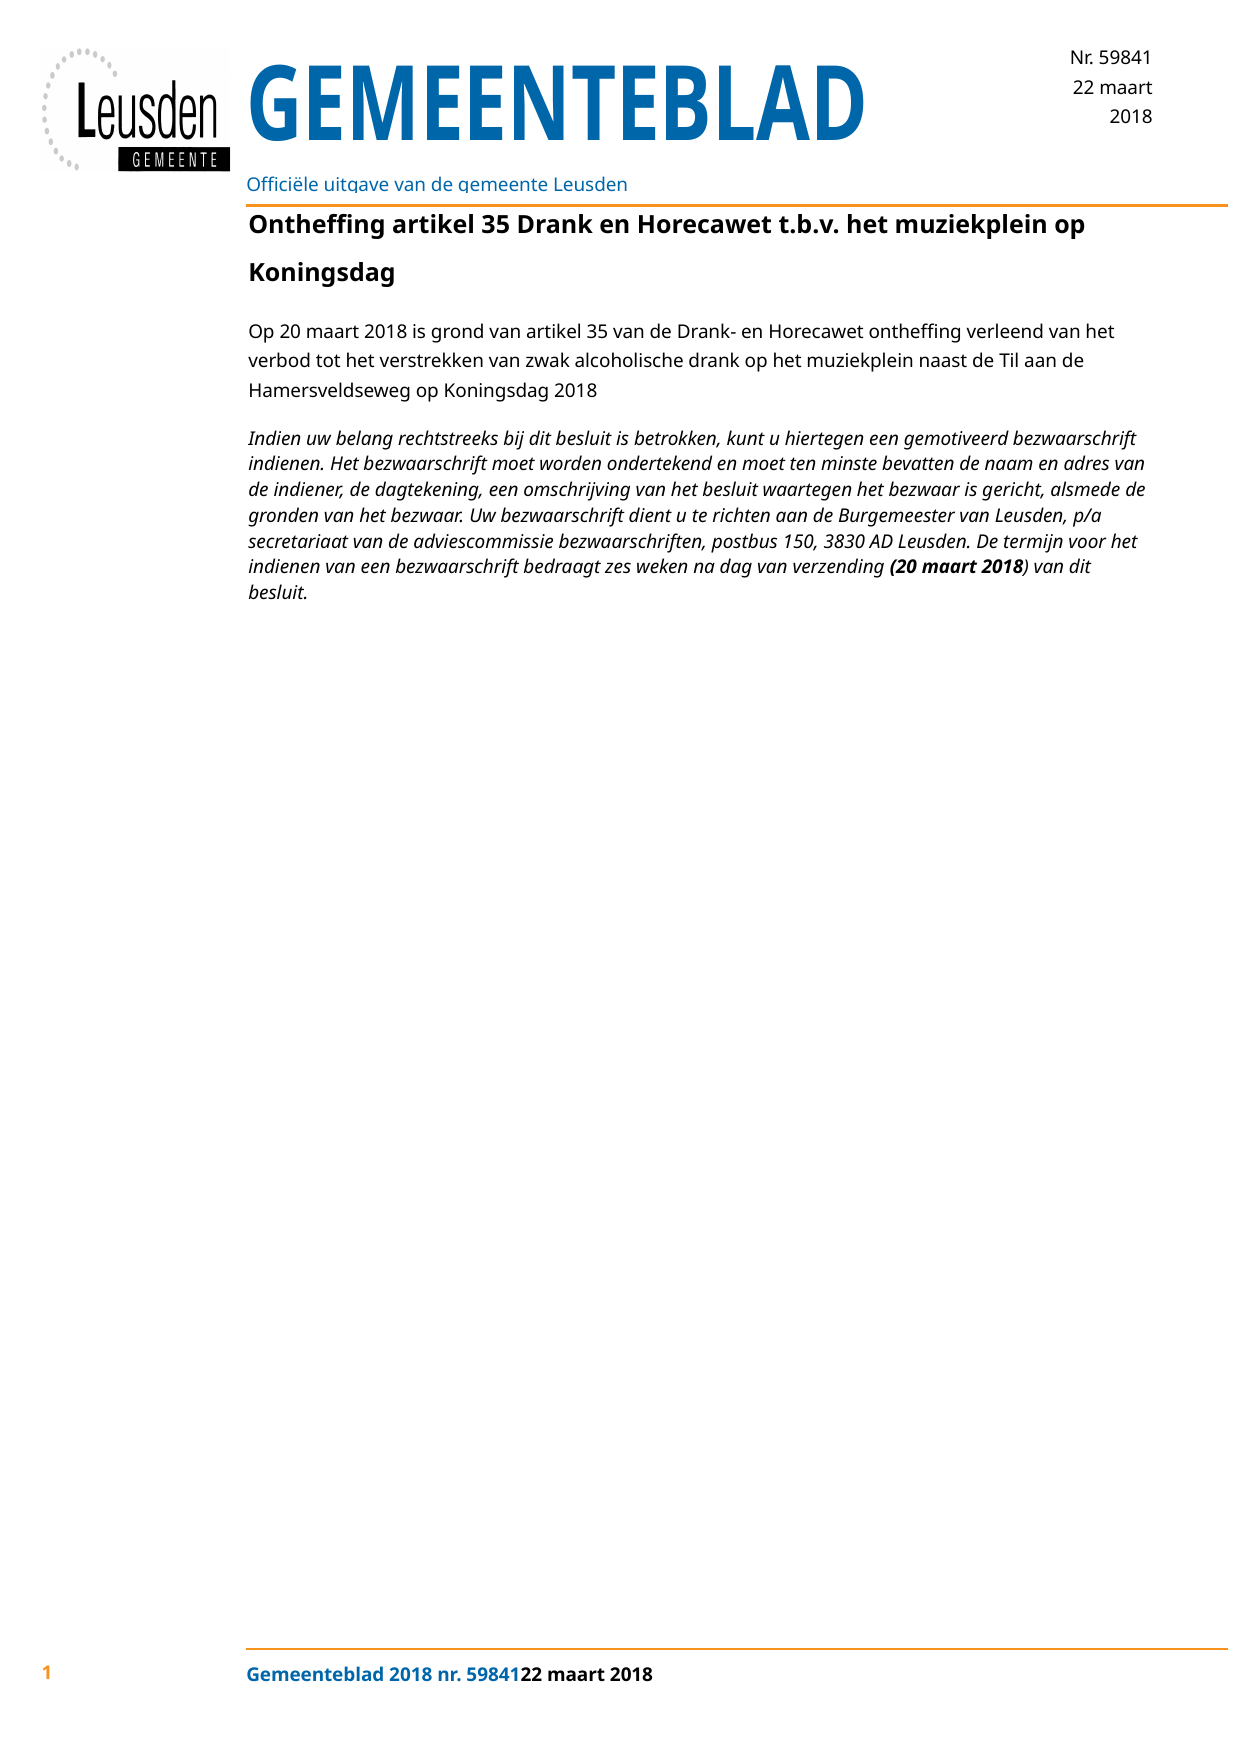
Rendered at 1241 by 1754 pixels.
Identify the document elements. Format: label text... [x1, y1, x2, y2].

text Ontheffing artikel 35 Drank en Horecawet t.b.v. het muziekplein op Koningsdag [248, 207, 1152, 288]
text Op 20 maart 2018 is grond van artikel 35 van de Drank- en Horecawet ontheffing verleend van het verbod tot het verstrekken van zwak alcoholische drank op het muziekplein naast de Til aan de Hamersveldseweg op Koningsdag 2018 [248, 318, 1152, 403]
text Indien uw belang rechtstreeks bij dit besluit is betrokken, kunt u hiertegen een gemotiveerd bezwaarschrift indienen. Het bezwaarschrift moet worden ondertekend en moet ten minste bevatten de naam en adres van de indiener, de dagtekening, een omschrijving van het besluit waartegen het bezwaar is gericht, alsmede de gronden van het bezwaar. Uw bezwaarschrift dient u te richten aan de Burgemeester van Leusden, p/a secretariaat van de adviescommissie bezwaarschriften, postbus 150, 3830 AD Leusden. De termijn voor het indienen van een bezwaarschrift bedraagt zes weken na dag van verzending (20 maart 2018) van dit besluit. [248, 425, 1152, 605]
picture [41, 47, 231, 172]
